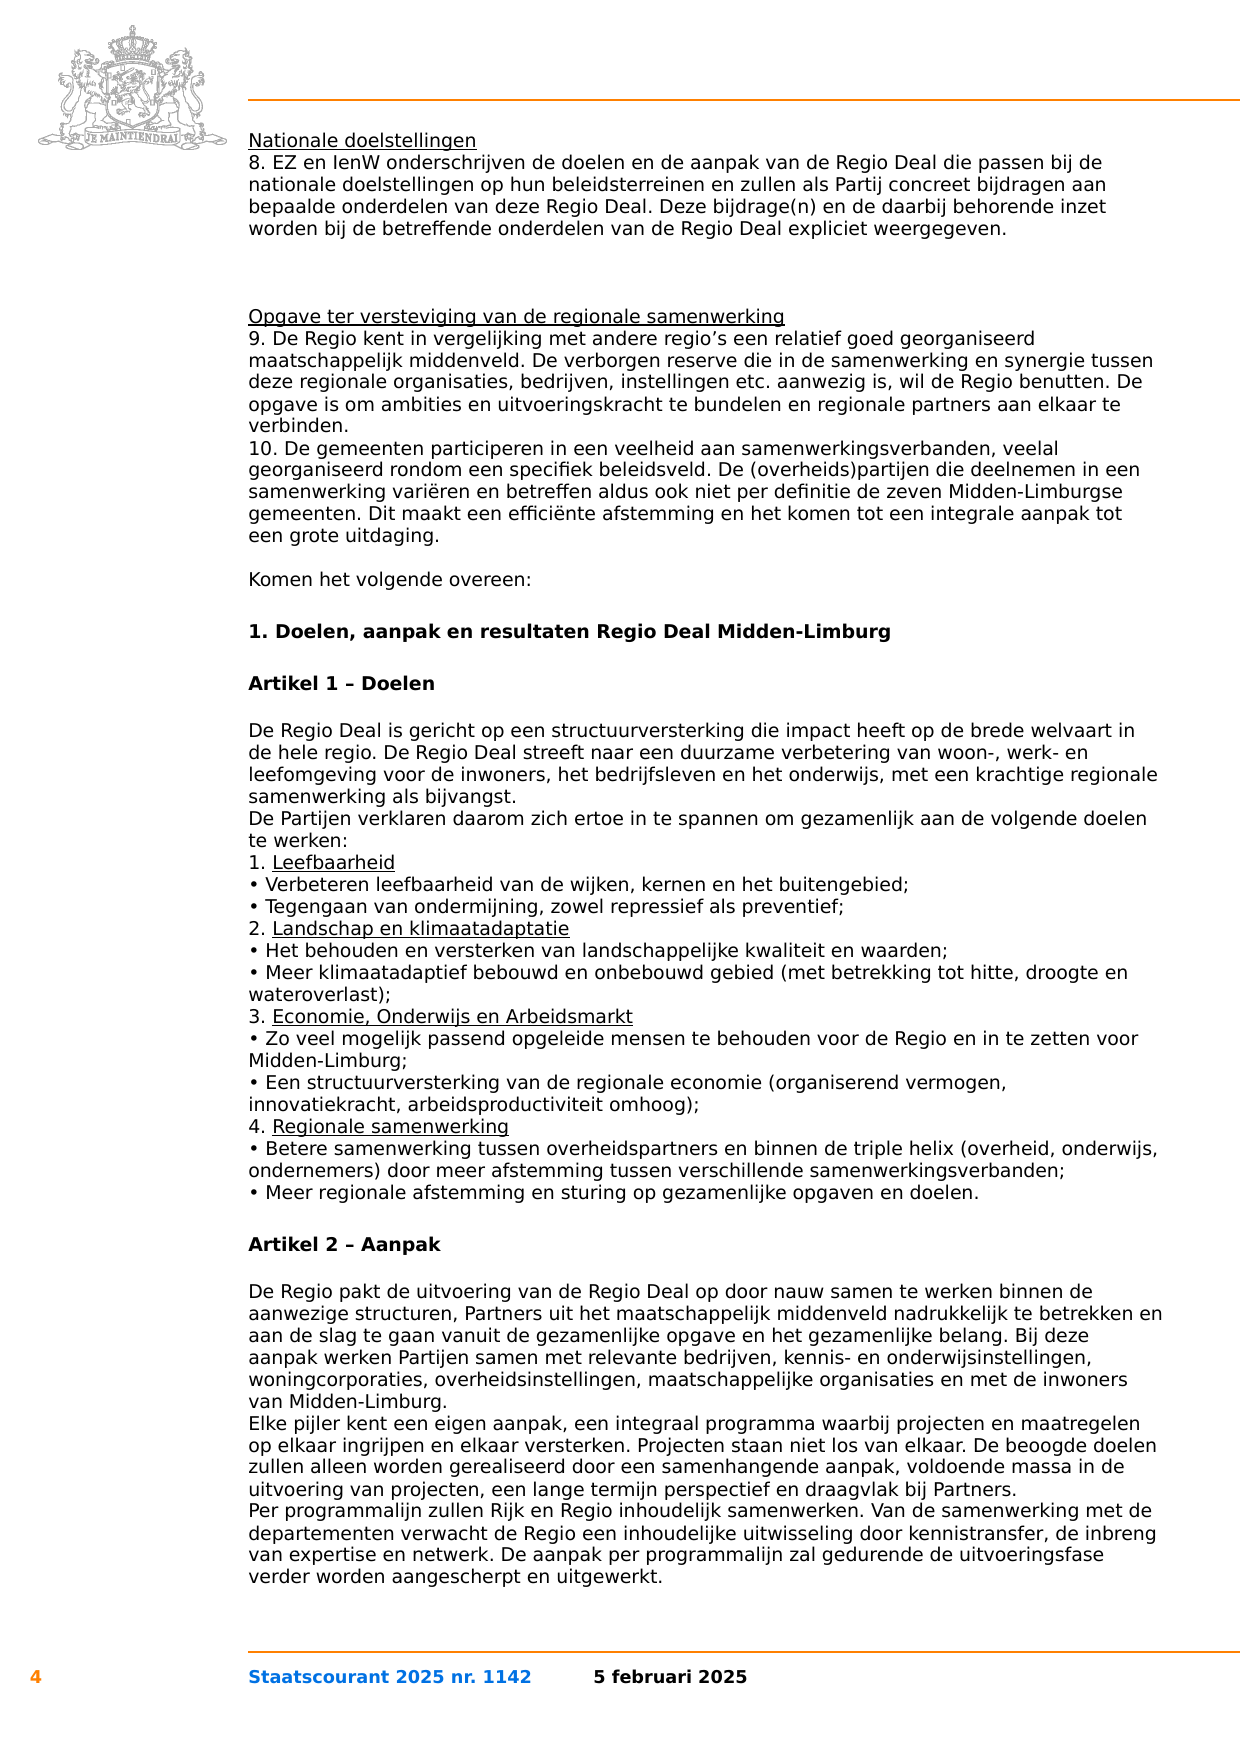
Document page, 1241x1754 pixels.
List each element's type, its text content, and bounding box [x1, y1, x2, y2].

text De Regio pakt de uitvoering van de Regio Deal op door nauw samen te werken binnen de aanwezige structuren, Partners uit het maatschappelijk middenveld nadrukkelijk te betrekken en aan de slag te gaan vanuit de gezamenlijke opgave en het gezamenlijke belang. Bij deze aanpak werken Partijen samen met relevante bedrijven, kennis- en onderwijsinstellingen, woningcorporaties, overheidsinstellingen, maatschappelijke organisaties en met de inwoners van Midden-Limburg. [248, 1281, 1163, 1412]
text • Betere samenwerking tussen overheidspartners en binnen de triple helix (overheid, onderwijs, ondernemers) door meer afstemming tussen verschillende samenwerkingsverbanden; [248, 1138, 1163, 1182]
text Per programmalijn zullen Rijk en Regio inhoudelijk samenwerken. Van de samenwerking met de departementen verwacht de Regio een inhoudelijke uitwisseling door kennistransfer, de inbreng van expertise en netwerk. De aanpak per programmalijn zal gedurende de uitvoeringsfase verder worden aangescherpt en uitgewerkt. [248, 1500, 1163, 1588]
text • Het behouden en versterken van landschappelijke kwaliteit en waarden; [248, 940, 1163, 962]
text Komen het volgende overeen: [248, 569, 1163, 591]
text • Meer regionale afstemming en sturing op gezamenlijke opgaven en doelen. [248, 1182, 1163, 1204]
text De Regio Deal is gericht op een structuurversterking die impact heeft op de brede welvaart in de hele regio. De Regio Deal streeft naar een duurzame verbetering van woon-, werk- en leefomgeving voor de inwoners, het bedrijfsleven en het onderwijs, met een krachtige regionale samenwerking als bijvangst. [248, 720, 1163, 808]
text • Zo veel mogelijk passend opgeleide mensen te behouden voor de Regio en in te zetten voor Midden-Limburg; [248, 1028, 1163, 1072]
text • Een structuurversterking van de regionale economie (organiserend vermogen, innovatiekracht, arbeidsproductiviteit omhoog); [248, 1072, 1163, 1116]
text 3. Economie, Onderwijs en Arbeidsmarkt [248, 1006, 1163, 1028]
subtitle Artikel 1 – Doelen [248, 673, 1163, 695]
subtitle Nationale doelstellingen [248, 130, 1163, 152]
text • Verbeteren leefbaarheid van de wijken, kernen en het buitengebied; [248, 874, 1163, 896]
text De Partijen verklaren daarom zich ertoe in te spannen om gezamenlijk aan de volgende doelen te werken: [248, 808, 1163, 852]
subtitle 1. Doelen, aanpak en resultaten Regio Deal Midden-Limburg [248, 621, 1163, 643]
text 10. De gemeenten participeren in een veelheid aan samenwerkingsverbanden, veelal georganiseerd rondom een specifiek beleidsveld. De (overheids)partijen die deelnemen in een samenwerking variëren en betreffen aldus ook niet per definitie de zeven Midden-Limburgse gemeenten. Dit maakt een efficiënte afstemming en het komen tot een integrale aanpak tot een grote uitdaging. [248, 437, 1163, 547]
text Elke pijler kent een eigen aanpak, een integraal programma waarbij projecten en maatregelen op elkaar ingrijpen en elkaar versterken. Projecten staan niet los van elkaar. De beoogde doelen zullen alleen worden gerealiseerd door een samenhangende aanpak, voldoende massa in de uitvoering van projecten, een lange termijn perspectief en draagvlak bij Partners. [248, 1412, 1163, 1500]
text 9. De Regio kent in vergelijking met andere regio’s een relatief goed georganiseerd maatschappelijk middenveld. De verborgen reserve die in de samenwerking en synergie tussen deze regionale organisaties, bedrijven, instellingen etc. aanwezig is, wil de Regio benutten. De opgave is om ambities en uitvoeringskracht te bundelen en regionale partners aan elkaar te verbinden. [248, 327, 1163, 437]
text 4. Regionale samenwerking [248, 1116, 1163, 1138]
text • Meer klimaatadaptief bebouwd en onbebouwd gebied (met betrekking tot hitte, droogte en wateroverlast); [248, 962, 1163, 1006]
text 2. Landschap en klimaatadaptatie [248, 918, 1163, 940]
subtitle Artikel 2 – Aanpak [248, 1234, 1163, 1256]
text 1. Leefbaarheid [248, 852, 1163, 874]
text • Tegengaan van ondermijning, zowel repressief als preventief; [248, 896, 1163, 918]
text 8. EZ en IenW onderschrijven de doelen en de aanpak van de Regio Deal die passen bij de nationale doelstellingen op hun beleidsterreinen en zullen als Partij concreet bijdragen aan bepaalde onderdelen van deze Regio Deal. Deze bijdrage(n) en de daarbij behorende inzet worden bij de betreffende onderdelen van de Regio Deal expliciet weergegeven. [248, 152, 1163, 240]
subtitle Opgave ter versteviging van de regionale samenwerking [248, 306, 1163, 327]
picture [38, 25, 227, 150]
